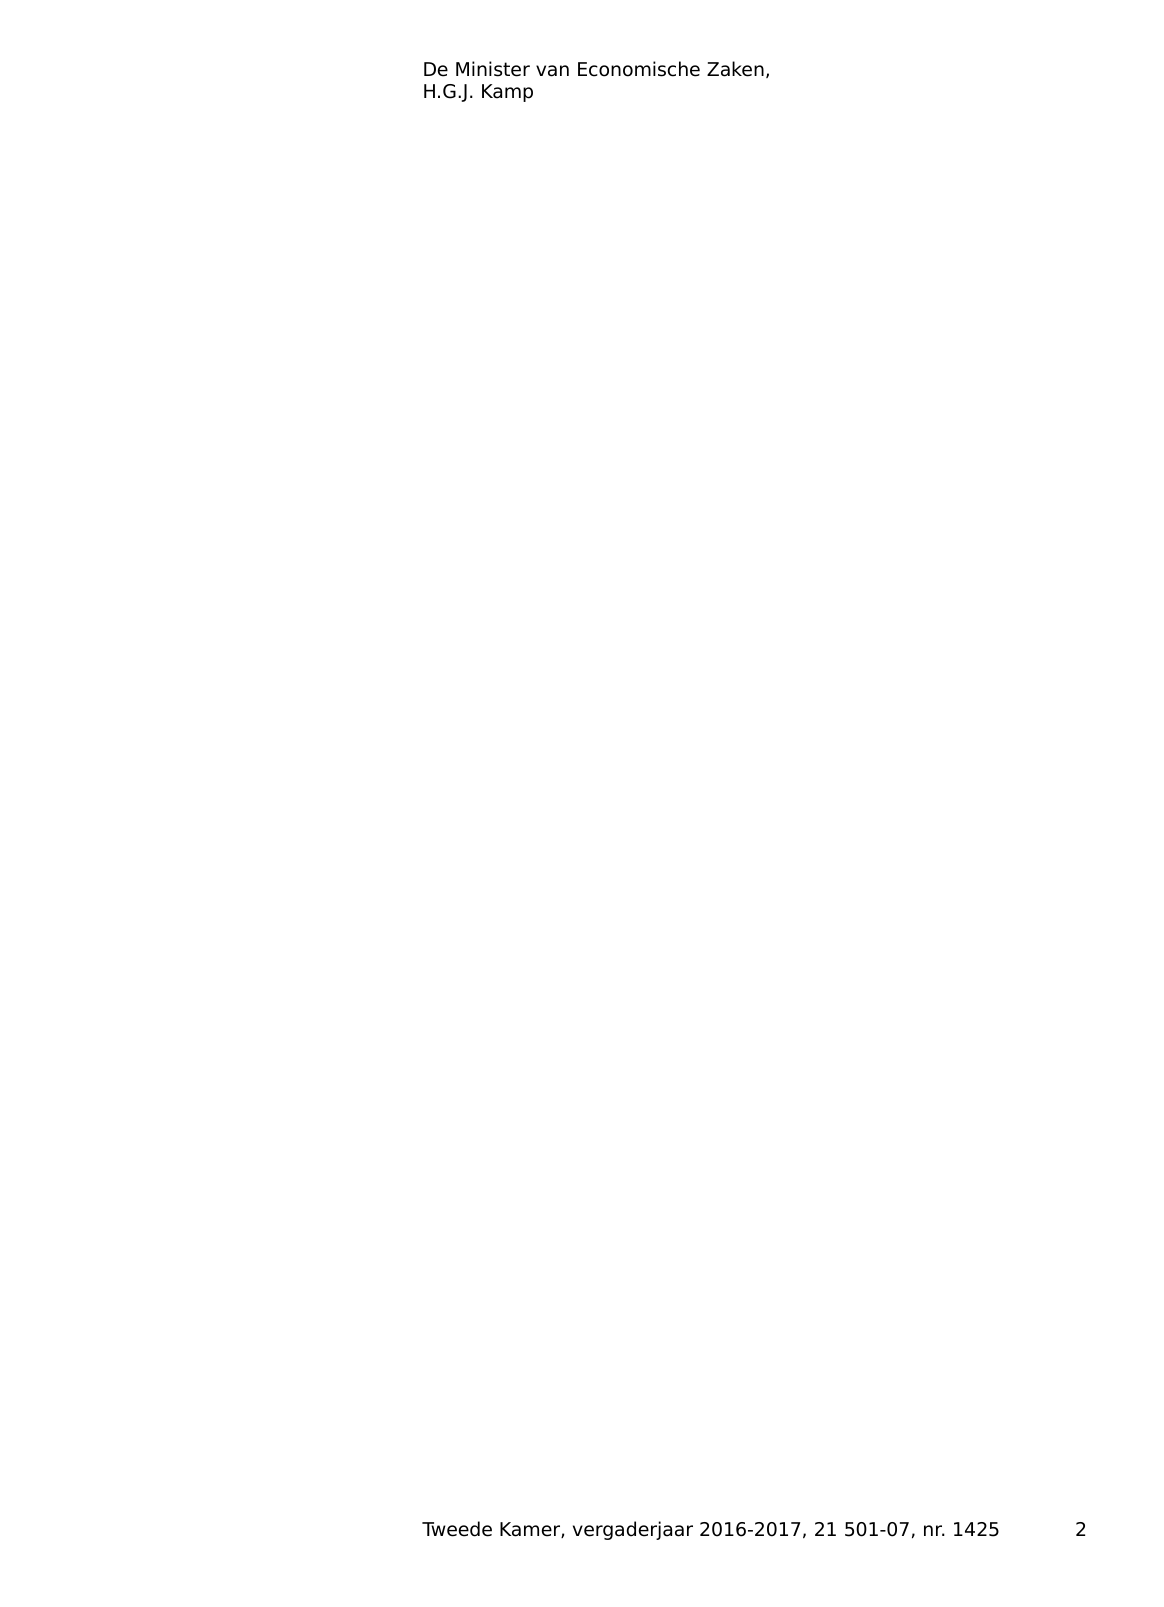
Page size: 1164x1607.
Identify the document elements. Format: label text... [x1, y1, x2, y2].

text De Minister van Economische Zaken, H.G.J. Kamp [422, 59, 1087, 103]
